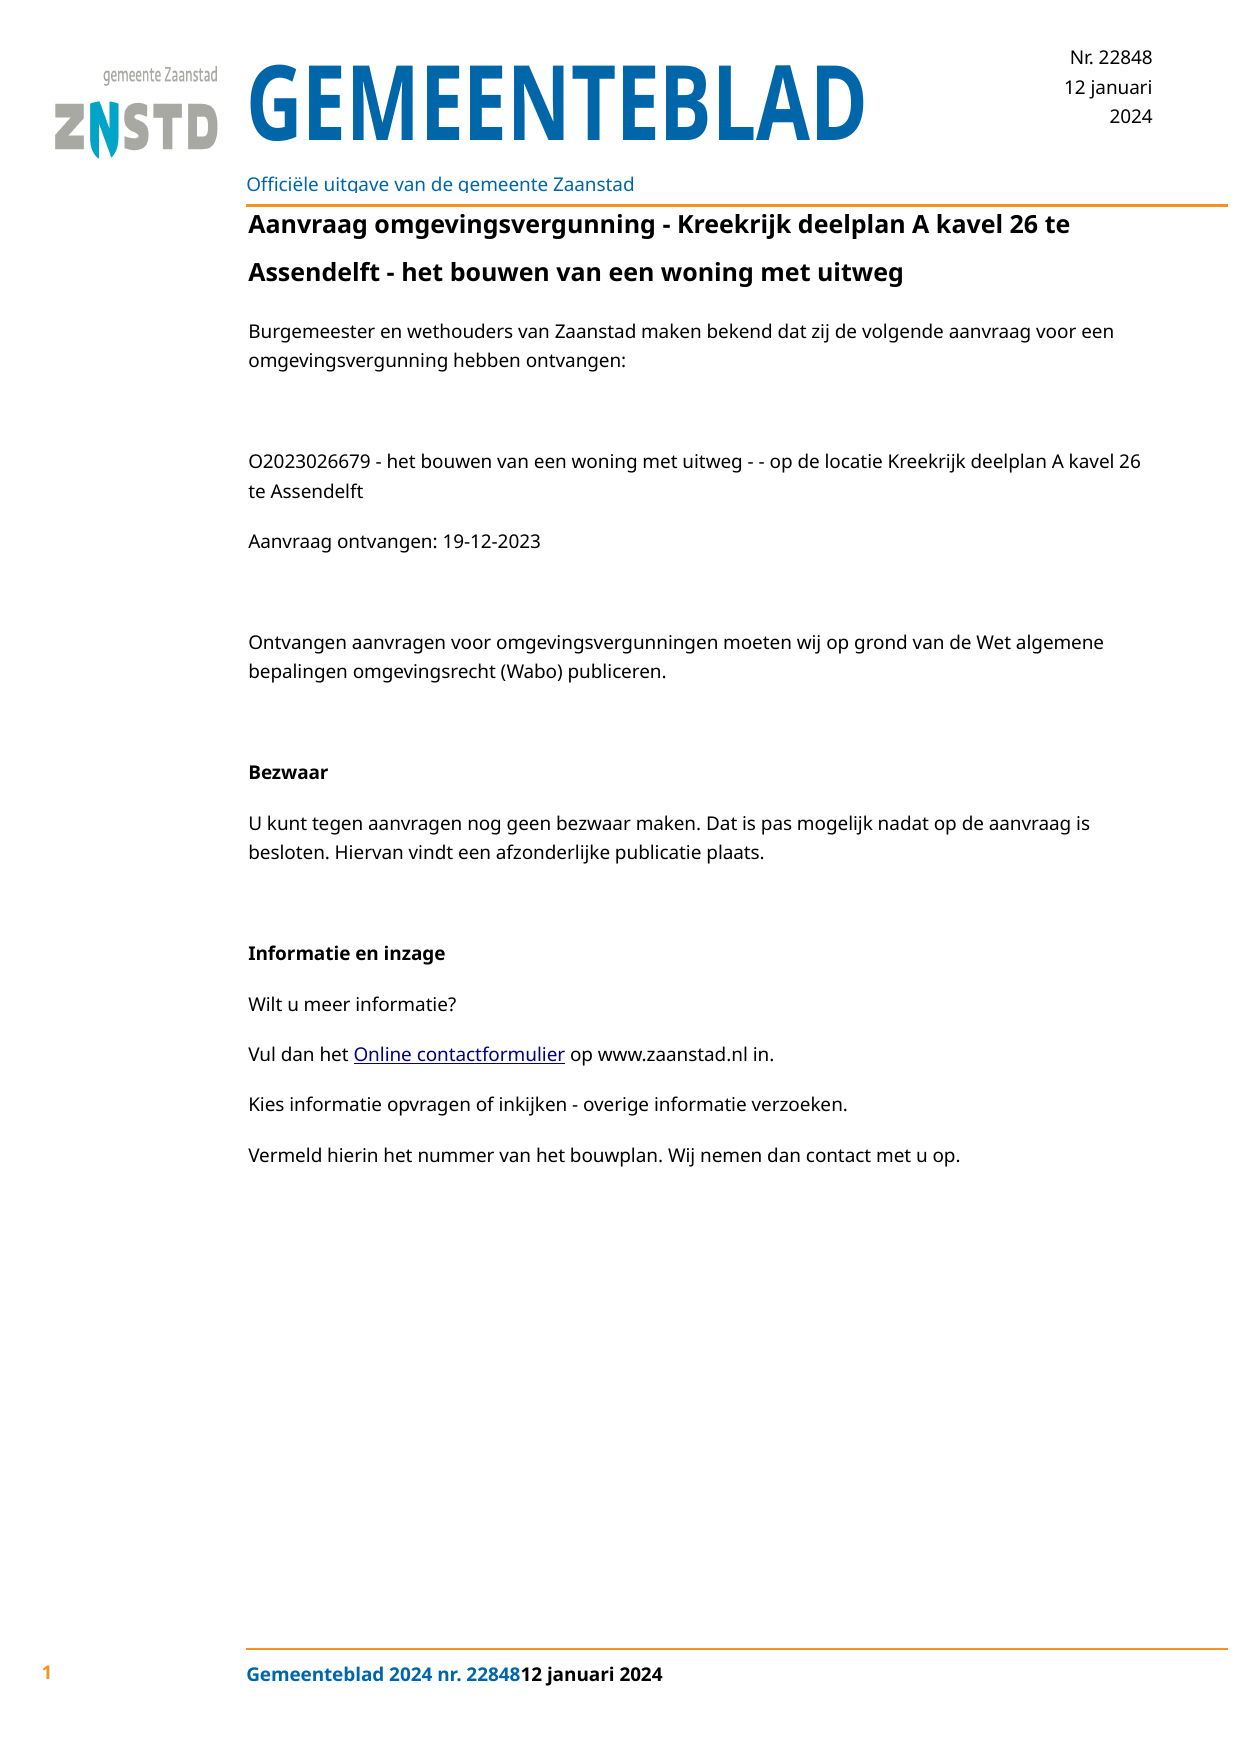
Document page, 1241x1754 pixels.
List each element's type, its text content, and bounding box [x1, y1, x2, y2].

text Vul dan het Online contactformulier op www.zaanstad.nl in. [248, 1041, 1152, 1067]
text Bezwaar [248, 759, 1152, 785]
text Burgemeester en wethouders van Zaanstad maken bekend dat zij de volgende aanvraag voor een omgevingsvergunning hebben ontvangen: [248, 318, 1152, 373]
text U kunt tegen aanvragen nog geen bezwaar maken. Dat is pas mogelijk nadat op de aanvraag is besloten. Hiervan vindt een afzonderlijke publicatie plaats. [248, 810, 1152, 865]
text Kies informatie opvragen of inkijken - overige informatie verzoeken. [248, 1092, 1152, 1117]
text O2023026679 - het bouwen van een woning met uitweg - - op de locatie Kreekrijk deelplan A kavel 26 te Assendelft [248, 448, 1152, 504]
text Aanvraag omgevingsvergunning - Kreekrijk deelplan A kavel 26 te Assendelft - het bouwen van een woning met uitweg [248, 207, 1152, 288]
text Vermeld hierin het nummer van het bouwplan. Wij nemen dan contact met u op. [248, 1142, 1152, 1168]
text Ontvangen aanvragen voor omgevingsvergunningen moeten wij op grond van de Wet algemene bepalingen omgevingsrecht (Wabo) publiceren. [248, 629, 1152, 684]
picture [41, 47, 231, 172]
text Aanvraag ontvangen: 19-12-2023 [248, 528, 1152, 554]
text Informatie en inzage [248, 940, 1152, 966]
text Wilt u meer informatie? [248, 991, 1152, 1017]
